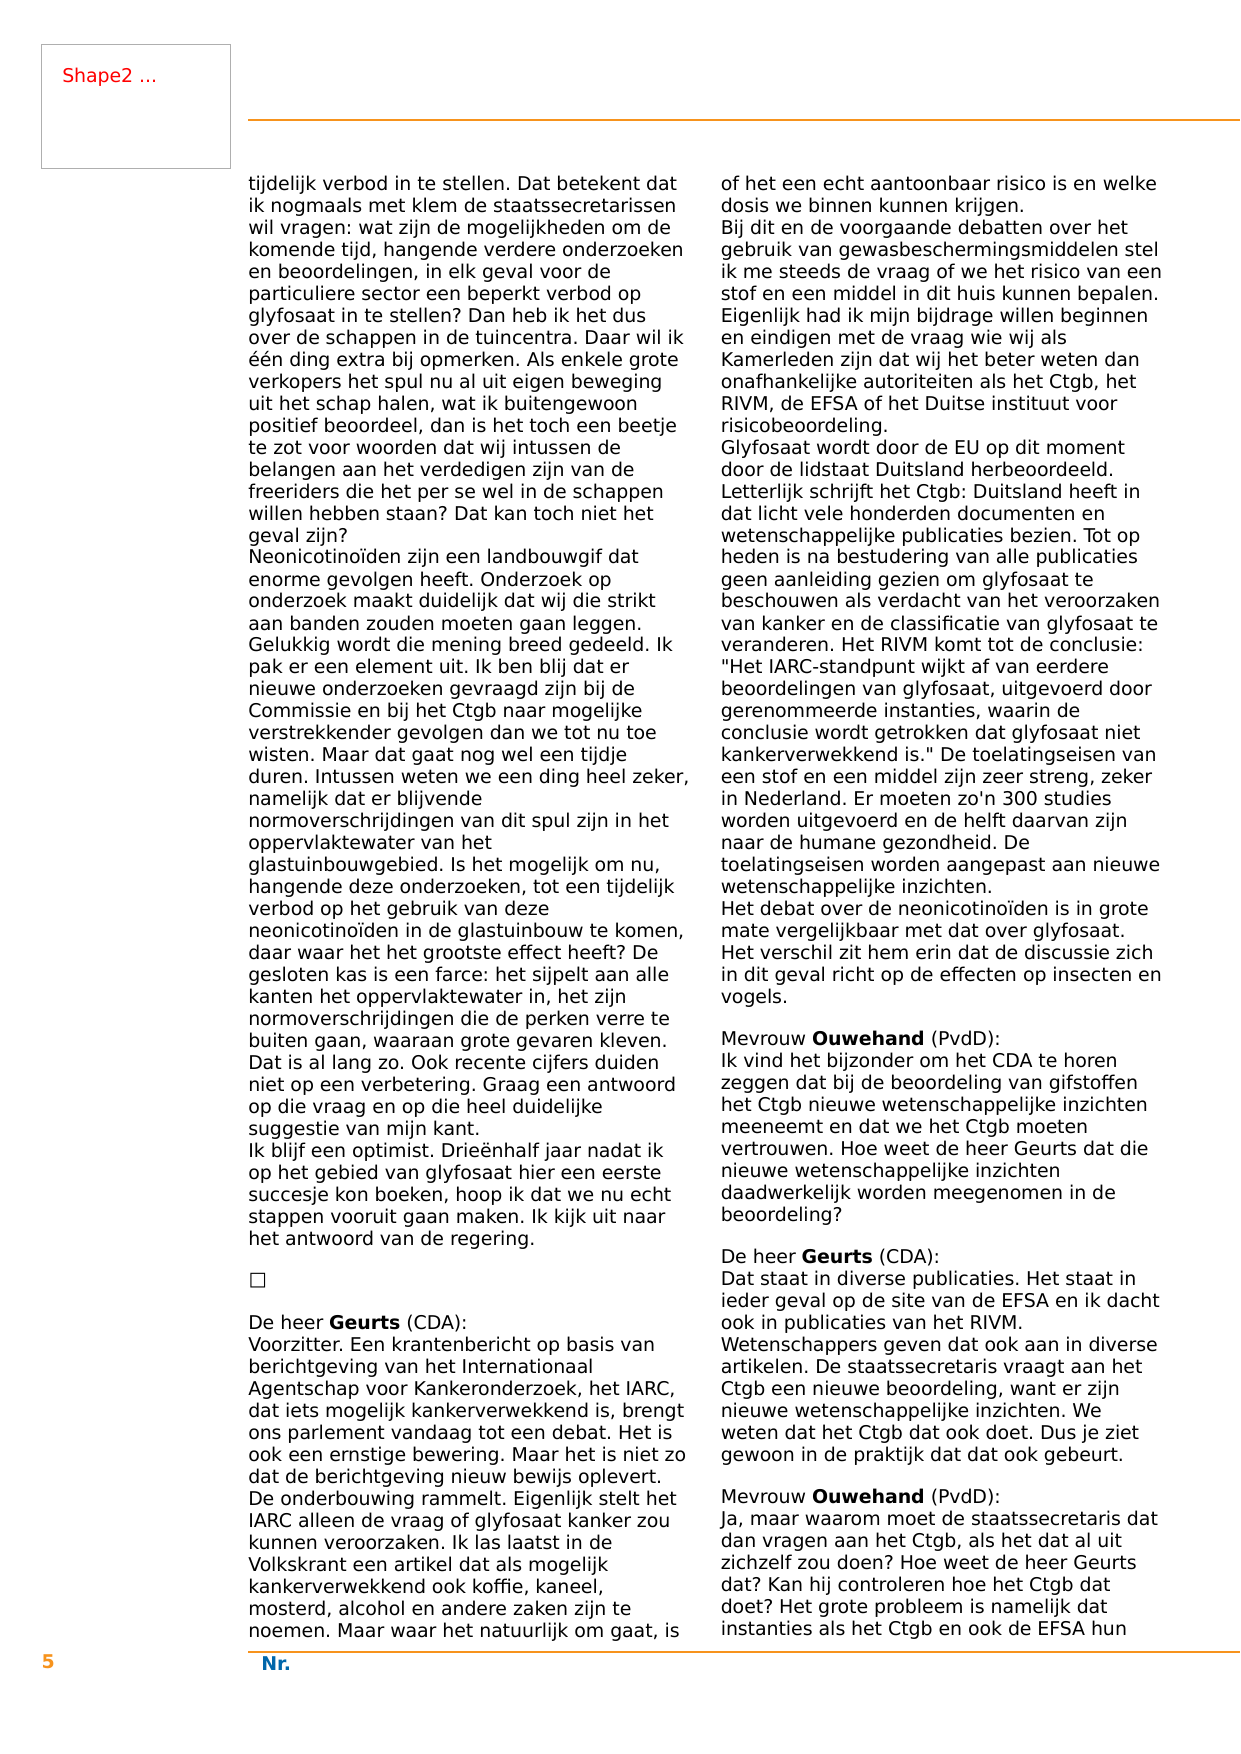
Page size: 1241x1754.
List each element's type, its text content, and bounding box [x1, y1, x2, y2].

text Ik blijf een optimist. Drieënhalf jaar nadat ik op het gebied van glyfosaat hier een eerste succesje kon boeken, hoop ik dat we nu echt stappen vooruit gaan maken. Ik kijk uit naar het antwoord van de regering. [248, 1140, 691, 1250]
text Mevrouw Ouwehand (PvdD): [721, 1486, 1163, 1508]
text tijdelijk verbod in te stellen. Dat betekent dat ik nogmaals met klem de staatssecretarissen wil vragen: wat zijn de mogelijkheden om de komende tijd, hangende verdere onderzoeken en beoordelingen, in elk geval voor de particuliere sector een beperkt verbod op glyfosaat in te stellen? Dan heb ik het dus over de schappen in de tuincentra. Daar wil ik één ding extra bij opmerken. Als enkele grote verkopers het spul nu al uit eigen beweging uit het schap halen, wat ik buitengewoon positief beoordeel, dan is het toch een beetje te zot voor woorden dat wij intussen de belangen aan het verdedigen zijn van de freeriders die het per se wel in de schappen willen hebben staan? Dat kan toch niet het geval zijn? [248, 173, 691, 546]
text Voorzitter. Een krantenbericht op basis van berichtgeving van het Internationaal Agentschap voor Kankeronderzoek, het IARC, dat iets mogelijk kankerverwekkend is, brengt ons parlement vandaag tot een debat. Het is ook een ernstige bewering. Maar het is niet zo dat de berichtgeving nieuw bewijs oplevert. De onderbouwing rammelt. Eigenlijk stelt het IARC alleen de vraag of glyfosaat kanker zou kunnen veroorzaken. Ik las laatst in de Volkskrant een artikel dat als mogelijk kankerverwekkend ook koffie, kaneel, mosterd, alcohol en andere zaken zijn te noemen. Maar waar het natuurlijk om gaat, is [248, 1334, 691, 1641]
text ⬜ [248, 1270, 691, 1292]
text Mevrouw Ouwehand (PvdD): [721, 1028, 1163, 1050]
text Ik vind het bijzonder om het CDA te horen zeggen dat bij de beoordeling van gifstoffen het Ctgb nieuwe wetenschappelijke inzichten meeneemt en dat we het Ctgb moeten vertrouwen. Hoe weet de heer Geurts dat die nieuwe wetenschappelijke inzichten daadwerkelijk worden meegenomen in de beoordeling? [721, 1050, 1163, 1226]
text De heer Geurts (CDA): [248, 1312, 691, 1334]
text Het debat over de neonicotinoïden is in grote mate vergelijkbaar met dat over glyfosaat. Het verschil zit hem erin dat de discussie zich in dit geval richt op de effecten op insecten en vogels. [721, 898, 1163, 1008]
text Ja, maar waarom moet de staatssecretaris dat dan vragen aan het Ctgb, als het dat al uit zichzelf zou doen? Hoe weet de heer Geurts dat? Kan hij controleren hoe het Ctgb dat doet? Het grote probleem is namelijk dat instanties als het Ctgb en ook de EFSA hun [721, 1508, 1163, 1639]
text Glyfosaat wordt door de EU op dit moment door de lidstaat Duitsland herbeoordeeld. Letterlijk schrijft het Ctgb: Duitsland heeft in dat licht vele honderden documenten en wetenschappelijke publicaties bezien. Tot op heden is na bestudering van alle publicaties geen aanleiding gezien om glyfosaat te beschouwen als verdacht van het veroorzaken van kanker en de classificatie van glyfosaat te veranderen. Het RIVM komt tot de conclusie: "Het IARC-standpunt wijkt af van eerdere beoordelingen van glyfosaat, uitgevoerd door gerenommeerde instanties, waarin de conclusie wordt getrokken dat glyfosaat niet kankerverwekkend is." De toelatingseisen van een stof en een middel zijn zeer streng, zeker in Nederland. Er moeten zo'n 300 studies worden uitgevoerd en de helft daarvan zijn naar de humane gezondheid. De toelatingseisen worden aangepast aan nieuwe wetenschappelijke inzichten. [721, 437, 1163, 898]
text Bij dit en de voorgaande debatten over het gebruik van gewasbeschermingsmiddelen stel ik me steeds de vraag of we het risico van een stof en een middel in dit huis kunnen bepalen. Eigenlijk had ik mijn bijdrage willen beginnen en eindigen met de vraag wie wij als Kamerleden zijn dat wij het beter weten dan onafhankelijke autoriteiten als het Ctgb, het RIVM, de EFSA of het Duitse instituut voor risicobeoordeling. [721, 217, 1163, 437]
text Neonicotinoïden zijn een landbouwgif dat enorme gevolgen heeft. Onderzoek op onderzoek maakt duidelijk dat wij die strikt aan banden zouden moeten gaan leggen. Gelukkig wordt die mening breed gedeeld. Ik pak er een element uit. Ik ben blij dat er nieuwe onderzoeken gevraagd zijn bij de Commissie en bij het Ctgb naar mogelijke verstrekkender gevolgen dan we tot nu toe wisten. Maar dat gaat nog wel een tijdje duren. Intussen weten we een ding heel zeker, namelijk dat er blijvende normoverschrijdingen van dit spul zijn in het oppervlaktewater van het glastuinbouwgebied. Is het mogelijk om nu, hangende deze onderzoeken, tot een tijdelijk verbod op het gebruik van deze neonicotinoïden in de glastuinbouw te komen, daar waar het het grootste effect heeft? De gesloten kas is een farce: het sijpelt aan alle kanten het oppervlaktewater in, het zijn normoverschrijdingen die de perken verre te buiten gaan, waaraan grote gevaren kleven. Dat is al lang zo. Ook recente cijfers duiden niet op een verbetering. Graag een antwoord op die vraag en op die heel duidelijke suggestie van mijn kant. [248, 546, 691, 1140]
text of het een echt aantoonbaar risico is en welke dosis we binnen kunnen krijgen. [721, 173, 1163, 217]
text Dat staat in diverse publicaties. Het staat in ieder geval op de site van de EFSA en ik dacht ook in publicaties van het RIVM. Wetenschappers geven dat ook aan in diverse artikelen. De staatssecretaris vraagt aan het Ctgb een nieuwe beoordeling, want er zijn nieuwe wetenschappelijke inzichten. We weten dat het Ctgb dat ook doet. Dus je ziet gewoon in de praktijk dat dat ook gebeurt. [721, 1268, 1163, 1466]
text De heer Geurts (CDA): [721, 1246, 1163, 1268]
